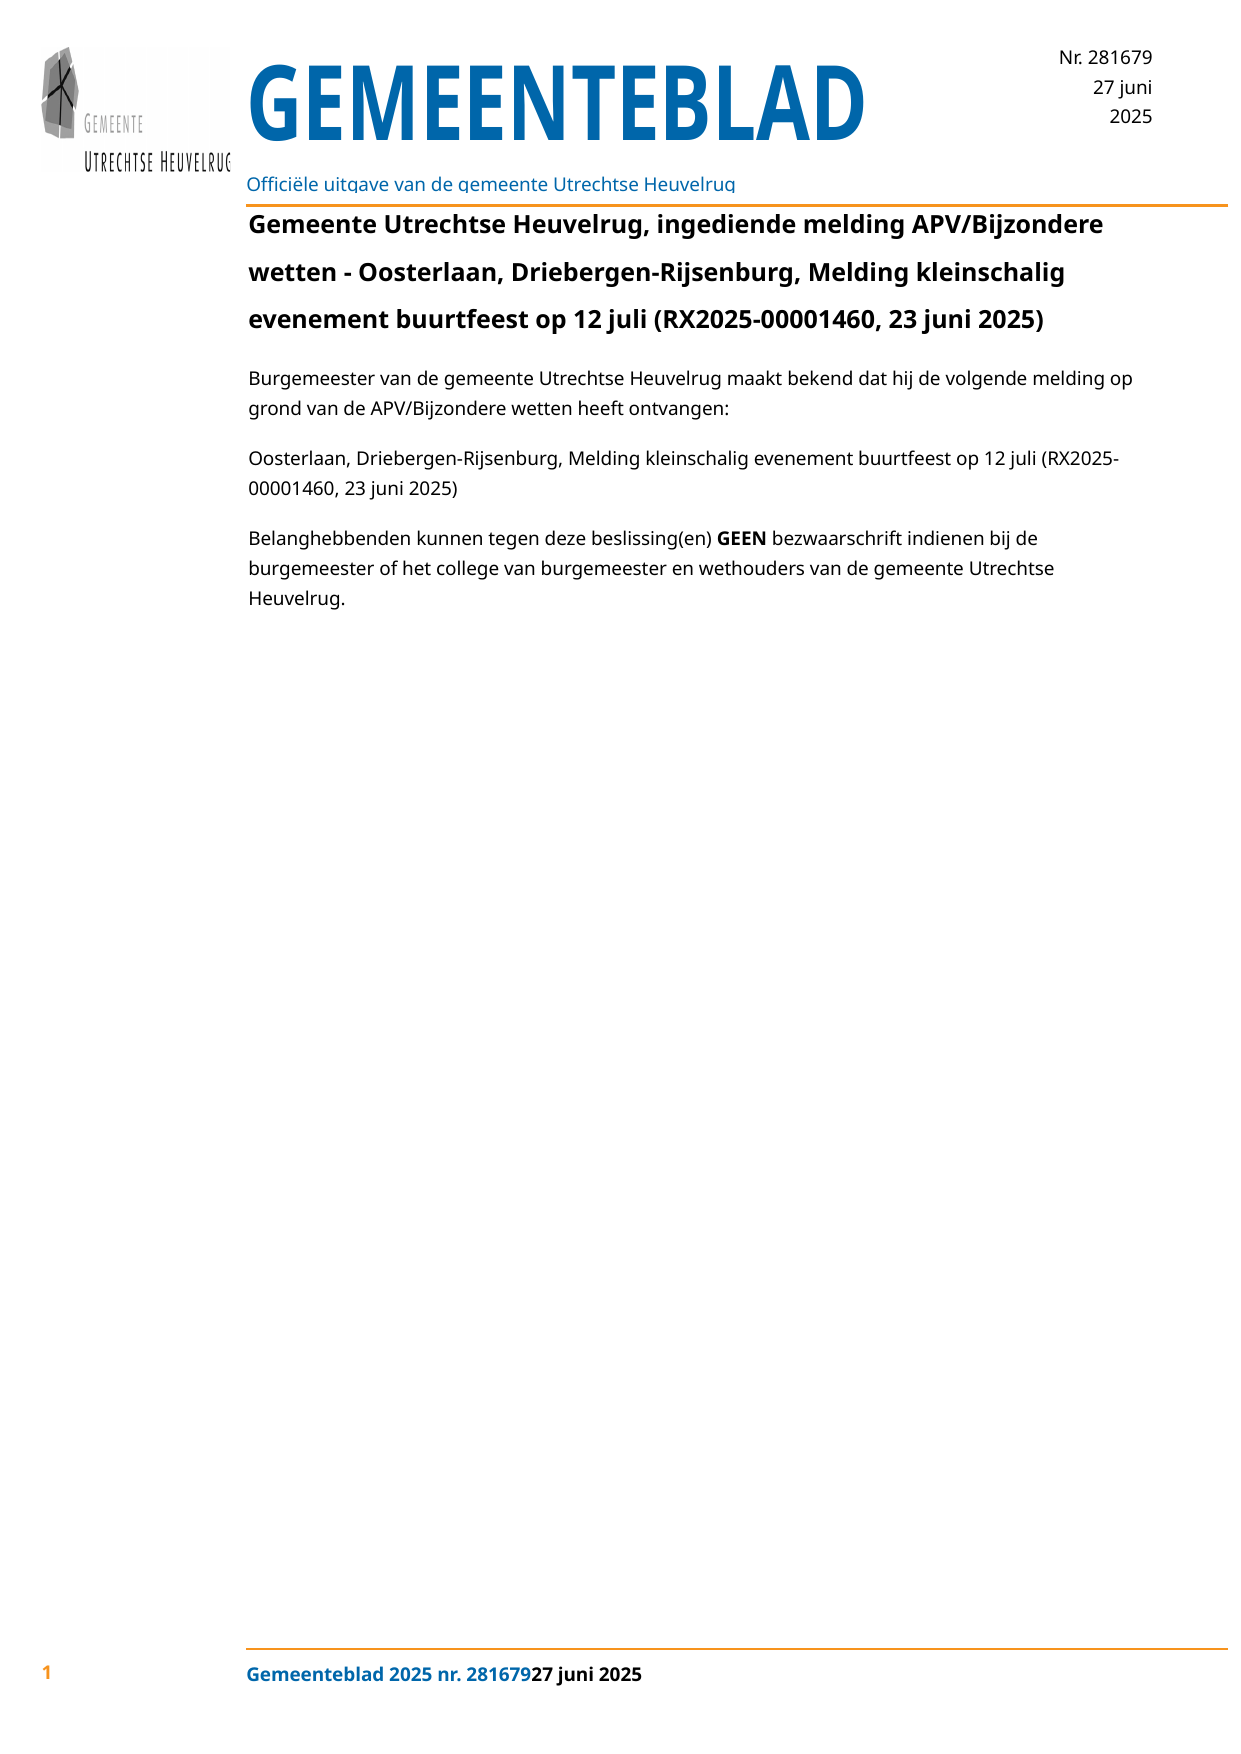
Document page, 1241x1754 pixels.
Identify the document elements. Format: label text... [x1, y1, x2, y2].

text Gemeente Utrechtse Heuvelrug, ingediende melding APV/Bijzondere wetten - Oosterlaan, Driebergen-Rijsenburg, Melding kleinschalig evenement buurtfeest op 12 juli (RX2025-00001460, 23 juni 2025) [248, 207, 1152, 336]
text Oosterlaan, Driebergen-Rijsenburg, Melding kleinschalig evenement buurtfeest op 12 juli (RX2025-00001460, 23 juni 2025) [248, 446, 1152, 501]
text Burgemeester van de gemeente Utrechtse Heuvelrug maakt bekend dat hij de volgende melding op grond van de APV/Bijzondere wetten heeft ontvangen: [248, 366, 1152, 421]
picture [41, 47, 231, 172]
text Belanghebbenden kunnen tegen deze beslissing(en) GEEN bezwaarschrift indienen bij de burgemeester of het college van burgemeester en wethouders van de gemeente Utrechtse Heuvelrug. [248, 526, 1152, 610]
